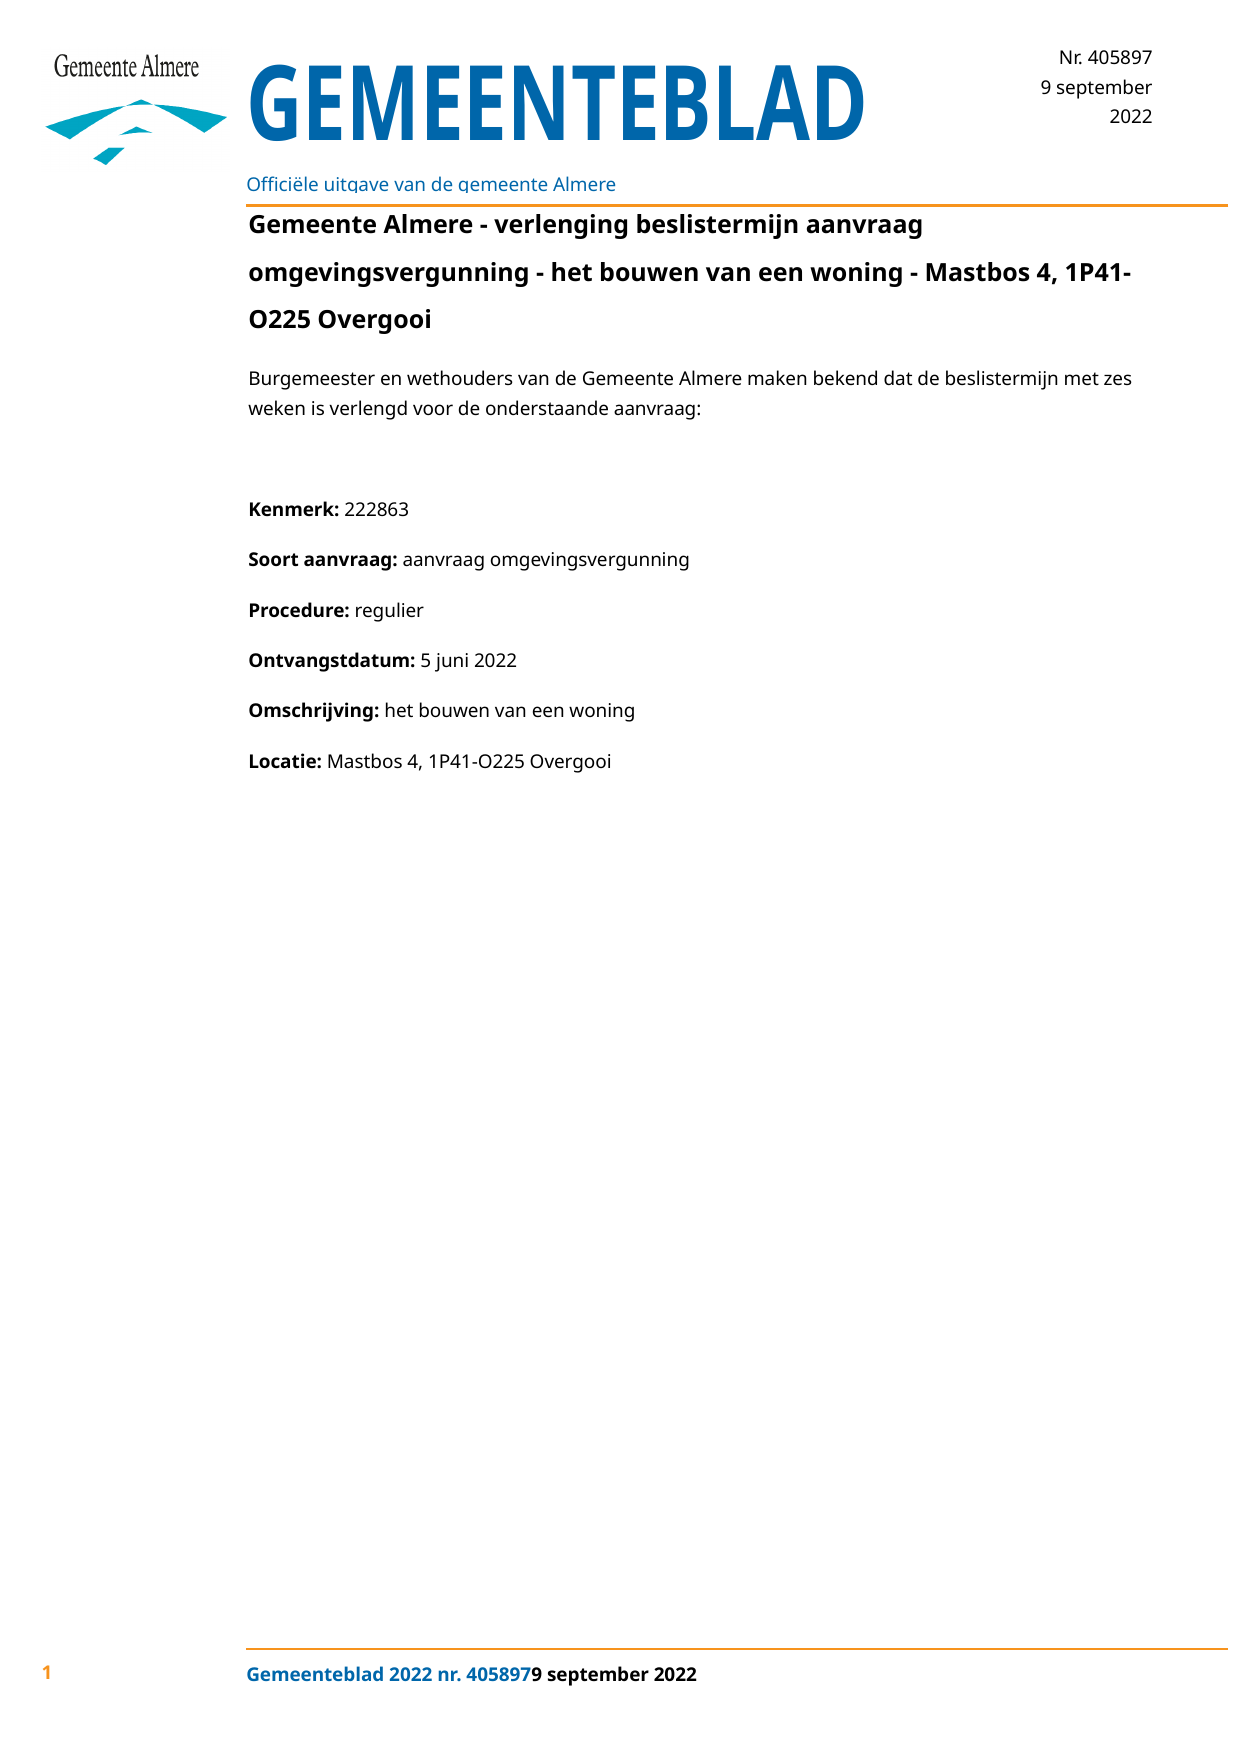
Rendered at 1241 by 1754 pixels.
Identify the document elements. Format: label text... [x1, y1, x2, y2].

text Soort aanvraag: aanvraag omgevingsvergunning [248, 546, 1152, 572]
text Burgemeester en wethouders van de Gemeente Almere maken bekend dat de beslistermijn met zes weken is verlengd voor de onderstaande aanvraag: [248, 366, 1152, 421]
text Omschrijving: het bouwen van een woning [248, 698, 1152, 723]
picture [41, 47, 231, 172]
text Procedure: regulier [248, 597, 1152, 622]
text Ontvangstdatum: 5 juni 2022 [248, 647, 1152, 673]
text Locatie: Mastbos 4, 1P41-O225 Overgooi [248, 748, 1152, 774]
text Kenmerk: 222863 [248, 496, 1152, 522]
text Gemeente Almere - verlenging beslistermijn aanvraag omgevingsvergunning - het bouwen van een woning - Mastbos 4, 1P41-O225 Overgooi [248, 207, 1152, 336]
